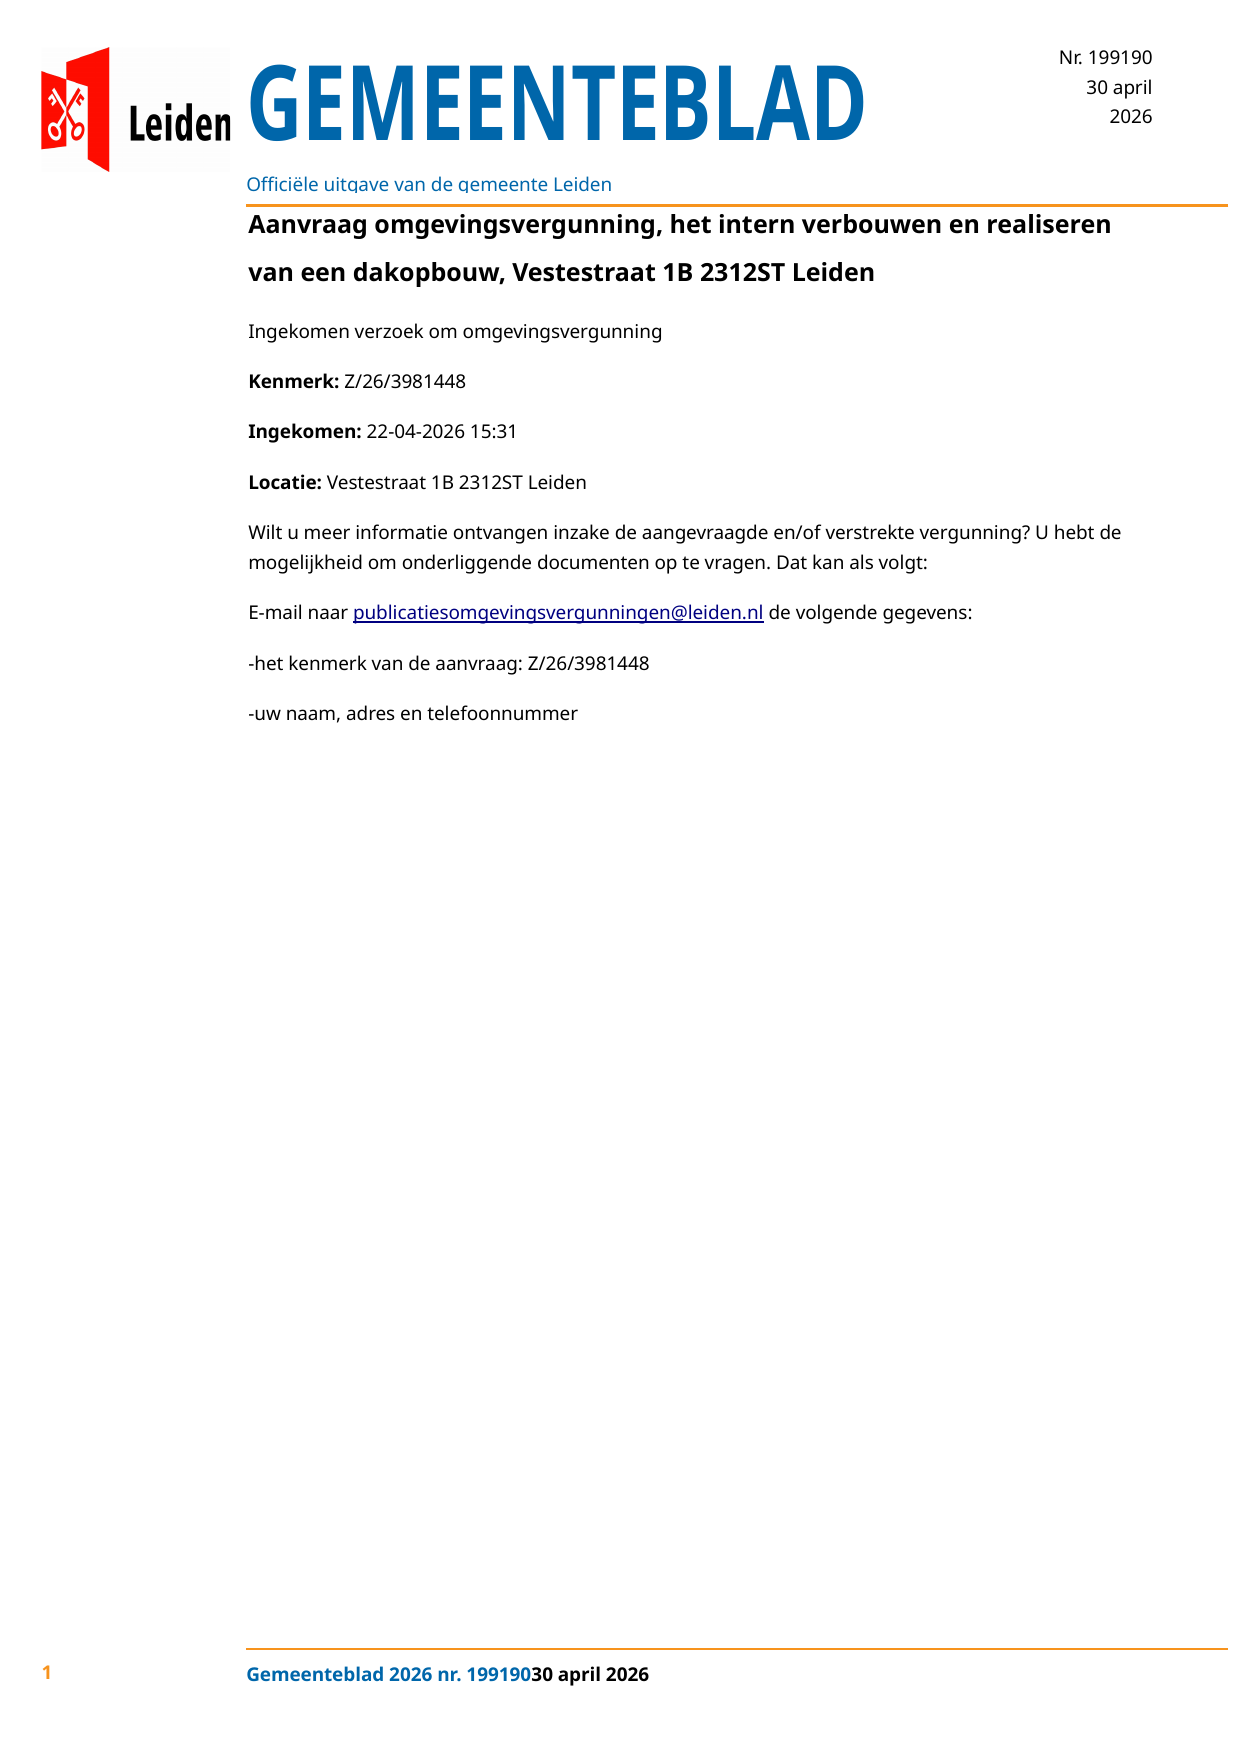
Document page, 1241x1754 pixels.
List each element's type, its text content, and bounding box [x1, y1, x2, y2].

text Wilt u meer informatie ontvangen inzake de aangevraagde en/of verstrekte vergunning? U hebt de mogelijkheid om onderliggende documenten op te vragen. Dat kan als volgt: [248, 519, 1152, 575]
text Locatie: Vestestraat 1B 2312ST Leiden [248, 469, 1152, 495]
text Kenmerk: Z/26/3981448 [248, 368, 1152, 394]
text -het kenmerk van de aanvraag: Z/26/3981448 [248, 650, 1152, 676]
picture [41, 47, 231, 172]
text Aanvraag omgevingsvergunning, het intern verbouwen en realiseren van een dakopbouw, Vestestraat 1B 2312ST Leiden [248, 207, 1152, 288]
text Ingekomen: 22-04-2026 15:31 [248, 419, 1152, 444]
text E-mail naar publicatiesomgevingsvergunningen@leiden.nl de volgende gegevens: [248, 599, 1152, 625]
text Ingekomen verzoek om omgevingsvergunning [248, 318, 1152, 344]
text -uw naam, adres en telefoonnummer [248, 700, 1152, 726]
